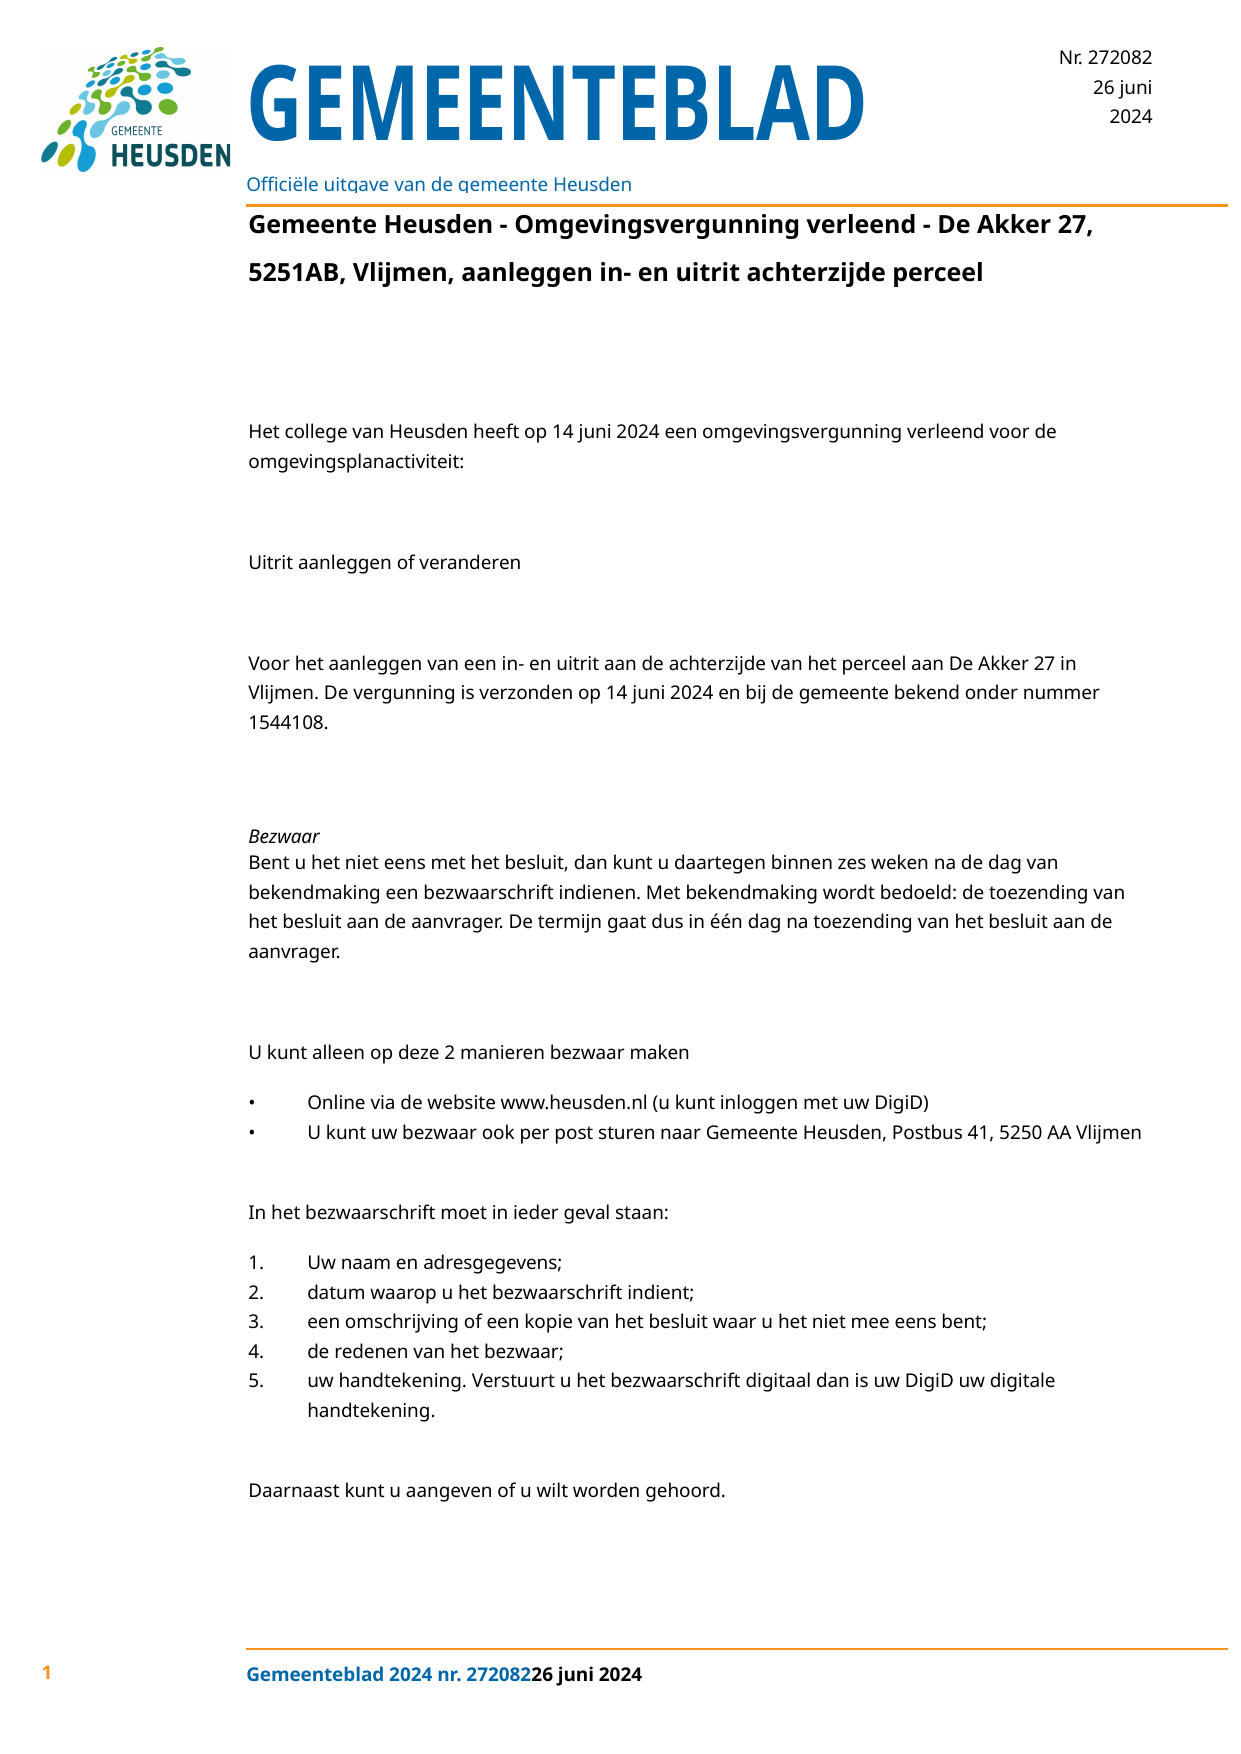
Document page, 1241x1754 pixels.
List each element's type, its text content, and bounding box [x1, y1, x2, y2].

text Voor het aanleggen van een in- en uitrit aan de achterzijde van het perceel aan De Akker 27 in Vlijmen. De vergunning is verzonden op 14 juni 2024 en bij de gemeente bekend onder nummer 1544108. [248, 650, 1152, 735]
text Daarnaast kunt u aangeven of u wilt worden gehoord. [248, 1477, 1152, 1503]
picture [41, 47, 231, 172]
list datum waarop u het bezwaarschrift indient; [248, 1279, 1152, 1304]
list een omschrijving of een kopie van het besluit waar u het niet mee eens bent; [248, 1308, 1152, 1334]
list de redenen van het bezwaar; [248, 1338, 1152, 1364]
list uw handtekening. Verstuurt u het bezwaarschrift digitaal dan is uw DigiD uw digitale handtekening. [248, 1368, 1152, 1423]
text Gemeente Heusden - Omgevingsvergunning verleend - De Akker 27, 5251AB, Vlijmen, aanleggen in- en uitrit achterzijde perceel [248, 207, 1152, 288]
text U kunt alleen op deze 2 manieren bezwaar maken [248, 1039, 1152, 1064]
list U kunt uw bezwaar ook per post sturen naar Gemeente Heusden, Postbus 41, 5250 AA Vlijmen [248, 1119, 1152, 1144]
list Online via de website www.heusden.nl (u kunt inloggen met uw DigiD) [248, 1089, 1152, 1115]
text Bent u het niet eens met het besluit, dan kunt u daartegen binnen zes weken na de dag van bekendmaking een bezwaarschrift indienen. Met bekendmaking wordt bedoeld: de toezending van het besluit aan de aanvrager. De termijn gaat dus in één dag na toezending van het besluit aan de aanvrager. [248, 849, 1152, 964]
list Uw naam en adresgegevens; [248, 1249, 1152, 1275]
text Het college van Heusden heeft op 14 juni 2024 een omgevingsvergunning verleend voor de omgevingsplanactiviteit: [248, 419, 1152, 474]
text Uitrit aanleggen of veranderen [248, 549, 1152, 575]
text In het bezwaarschrift moet in ieder geval staan: [248, 1199, 1152, 1224]
text Bezwaar [248, 823, 1152, 849]
